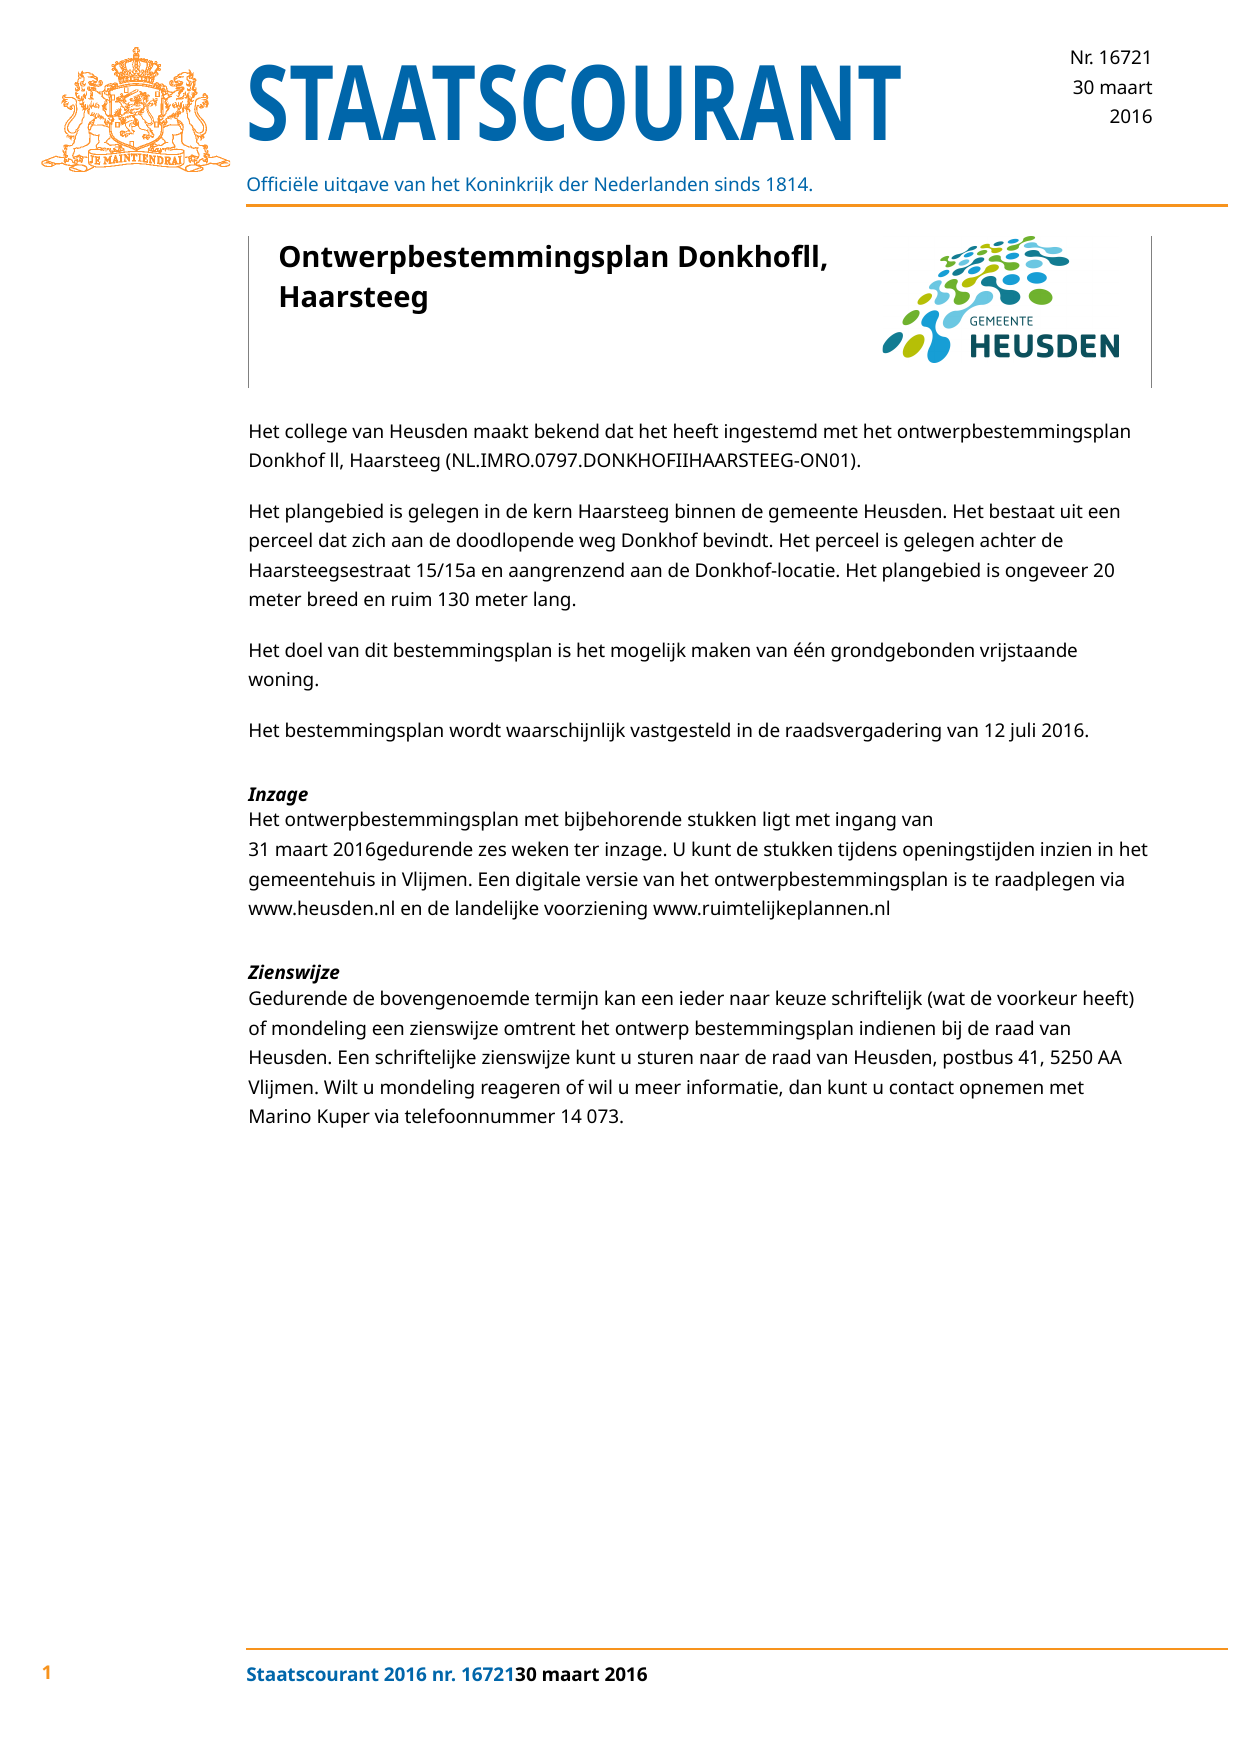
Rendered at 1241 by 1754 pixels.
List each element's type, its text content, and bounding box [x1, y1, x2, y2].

picture [41, 47, 231, 172]
text Het college van Heusden maakt bekend dat het heeft ingestemd met het ontwerpbestemmingsplan Donkhof ll, Haarsteeg (NL.IMRO.0797.DONKHOFIIHAARSTEEG-ON01). [248, 418, 1152, 473]
text Het bestemmingsplan wordt waarschijnlijk vastgesteld in de raadsvergadering van 12 juli 2016. [248, 717, 1152, 743]
table_header Ontwerpbestemmingsplan Donkhofll, Haarsteeg [249, 236, 850, 388]
text Het ontwerpbestemmingsplan met bijbehorende stukken ligt met ingang van 31 maart 2016gedurende zes weken ter inzage. U kunt de stukken tijdens openingstijden inzien in het gemeentehuis in Vlijmen. Een digitale versie van het ontwerpbestemmingsplan is te raadplegen via www.heusden.nl en de landelijke voorziening www.ruimtelijkeplannen.nl [248, 807, 1152, 921]
table_header [850, 236, 1151, 388]
text Het doel van dit bestemmingsplan is het mogelijk maken van één grondgebonden vrijstaande woning. [248, 637, 1152, 692]
text Inzage [248, 781, 1152, 807]
text Zienswijze [248, 959, 1152, 985]
picture [882, 236, 1119, 363]
text Het plangebied is gelegen in de kern Haarsteeg binnen de gemeente Heusden. Het bestaat uit een perceel dat zich aan de doodlopende weg Donkhof bevindt. Het perceel is gelegen achter de Haarsteegsestraat 15/15a en aangrenzend aan de Donkhof-locatie. Het plangebied is ongeveer 20 meter breed en ruim 130 meter lang. [248, 498, 1152, 612]
text Gedurende de bovengenoemde termijn kan een ieder naar keuze schriftelijk (wat de voorkeur heeft) of mondeling een zienswijze omtrent het ontwerp bestemmingsplan indienen bij de raad van Heusden. Een schriftelijke zienswijze kunt u sturen naar de raad van Heusden, postbus 41, 5250 AA Vlijmen. Wilt u mondeling reageren of wil u meer informatie, dan kunt u contact opnemen met Marino Kuper via telefoonnummer 14 073. [248, 985, 1152, 1129]
